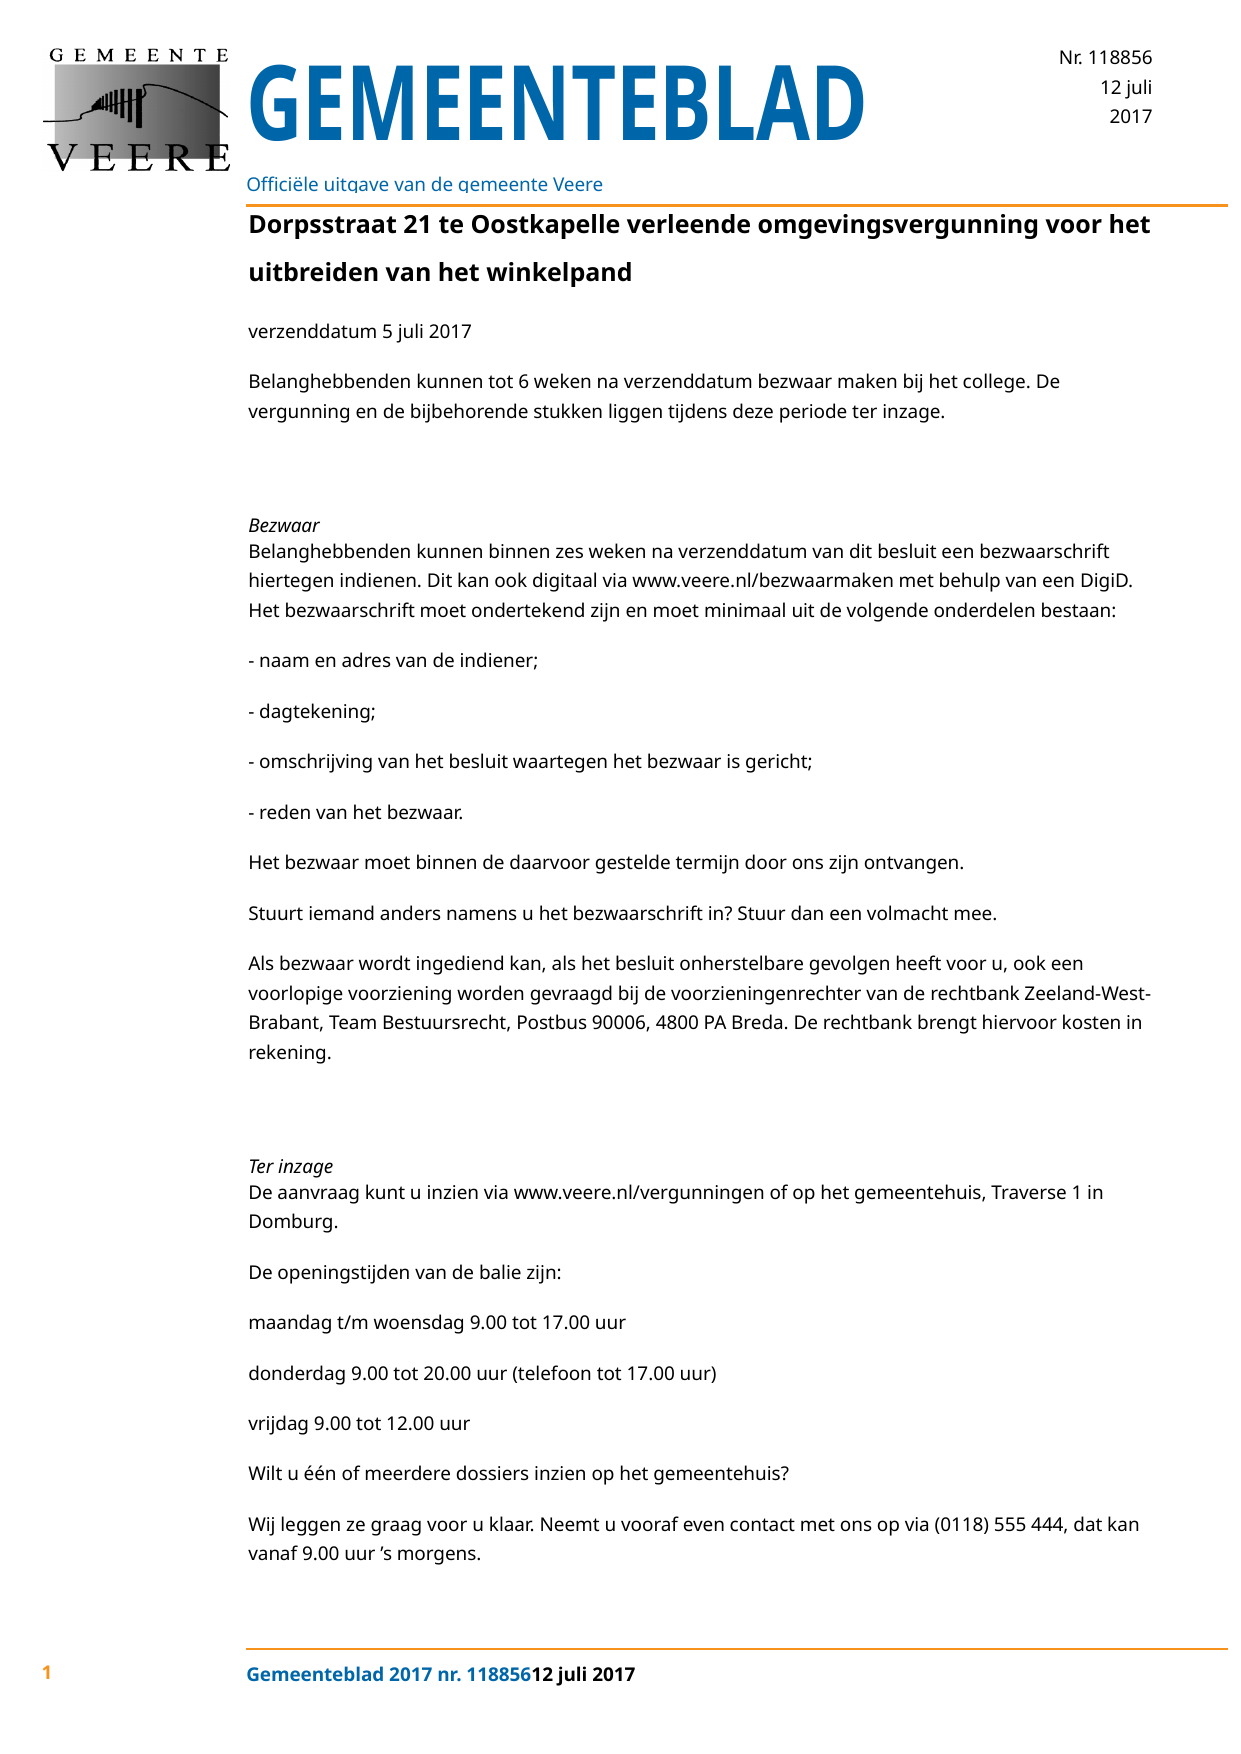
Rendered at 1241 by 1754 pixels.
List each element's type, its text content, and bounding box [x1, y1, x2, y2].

text Wilt u één of meerdere dossiers inzien op het gemeentehuis? [248, 1461, 1152, 1486]
text Belanghebbenden kunnen tot 6 weken na verzenddatum bezwaar maken bij het college. De vergunning en de bijbehorende stukken liggen tijdens deze periode ter inzage. [248, 368, 1152, 424]
text Dorpsstraat 21 te Oostkapelle verleende omgevingsvergunning voor het uitbreiden van het winkelpand [248, 207, 1152, 288]
text vrijdag 9.00 tot 12.00 uur [248, 1410, 1152, 1436]
text - dagtekening; [248, 698, 1152, 724]
text donderdag 9.00 tot 20.00 uur (telefoon tot 17.00 uur) [248, 1360, 1152, 1386]
picture [41, 47, 231, 172]
text Bezwaar [248, 512, 1152, 538]
text Wij leggen ze graag voor u klaar. Neemt u vooraf even contact met ons op via (0118) 555 444, dat kan vanaf 9.00 uur ’s morgens. [248, 1511, 1152, 1566]
text Het bezwaar moet binnen de daarvoor gestelde termijn door ons zijn ontvangen. [248, 849, 1152, 875]
text - naam en adres van de indiener; [248, 648, 1152, 673]
text De openingstijden van de balie zijn: [248, 1259, 1152, 1285]
text Ter inzage [248, 1153, 1152, 1179]
text De aanvraag kunt u inzien via www.veere.nl/vergunningen of op het gemeentehuis, Traverse 1 in Domburg. [248, 1179, 1152, 1234]
text maandag t/m woensdag 9.00 tot 17.00 uur [248, 1309, 1152, 1335]
text Belanghebbenden kunnen binnen zes weken na verzenddatum van dit besluit een bezwaarschrift hiertegen indienen. Dit kan ook digitaal via www.veere.nl/bezwaarmaken met behulp van een DigiD. Het bezwaarschrift moet ondertekend zijn en moet minimaal uit de volgende onderdelen bestaan: [248, 538, 1152, 623]
text Stuurt iemand anders namens u het bezwaarschrift in? Stuur dan een volmacht mee. [248, 900, 1152, 925]
text verzenddatum 5 juli 2017 [248, 318, 1152, 344]
text - reden van het bezwaar. [248, 799, 1152, 824]
text - omschrijving van het besluit waartegen het bezwaar is gericht; [248, 748, 1152, 774]
text Als bezwaar wordt ingediend kan, als het besluit onherstelbare gevolgen heeft voor u, ook een voorlopige voorziening worden gevraagd bij de voorzieningenrechter van de rechtbank Zeeland-West-Brabant, Team Bestuursrecht, Postbus 90006, 4800 PA Breda. De rechtbank brengt hiervoor kosten in rekening. [248, 950, 1152, 1064]
